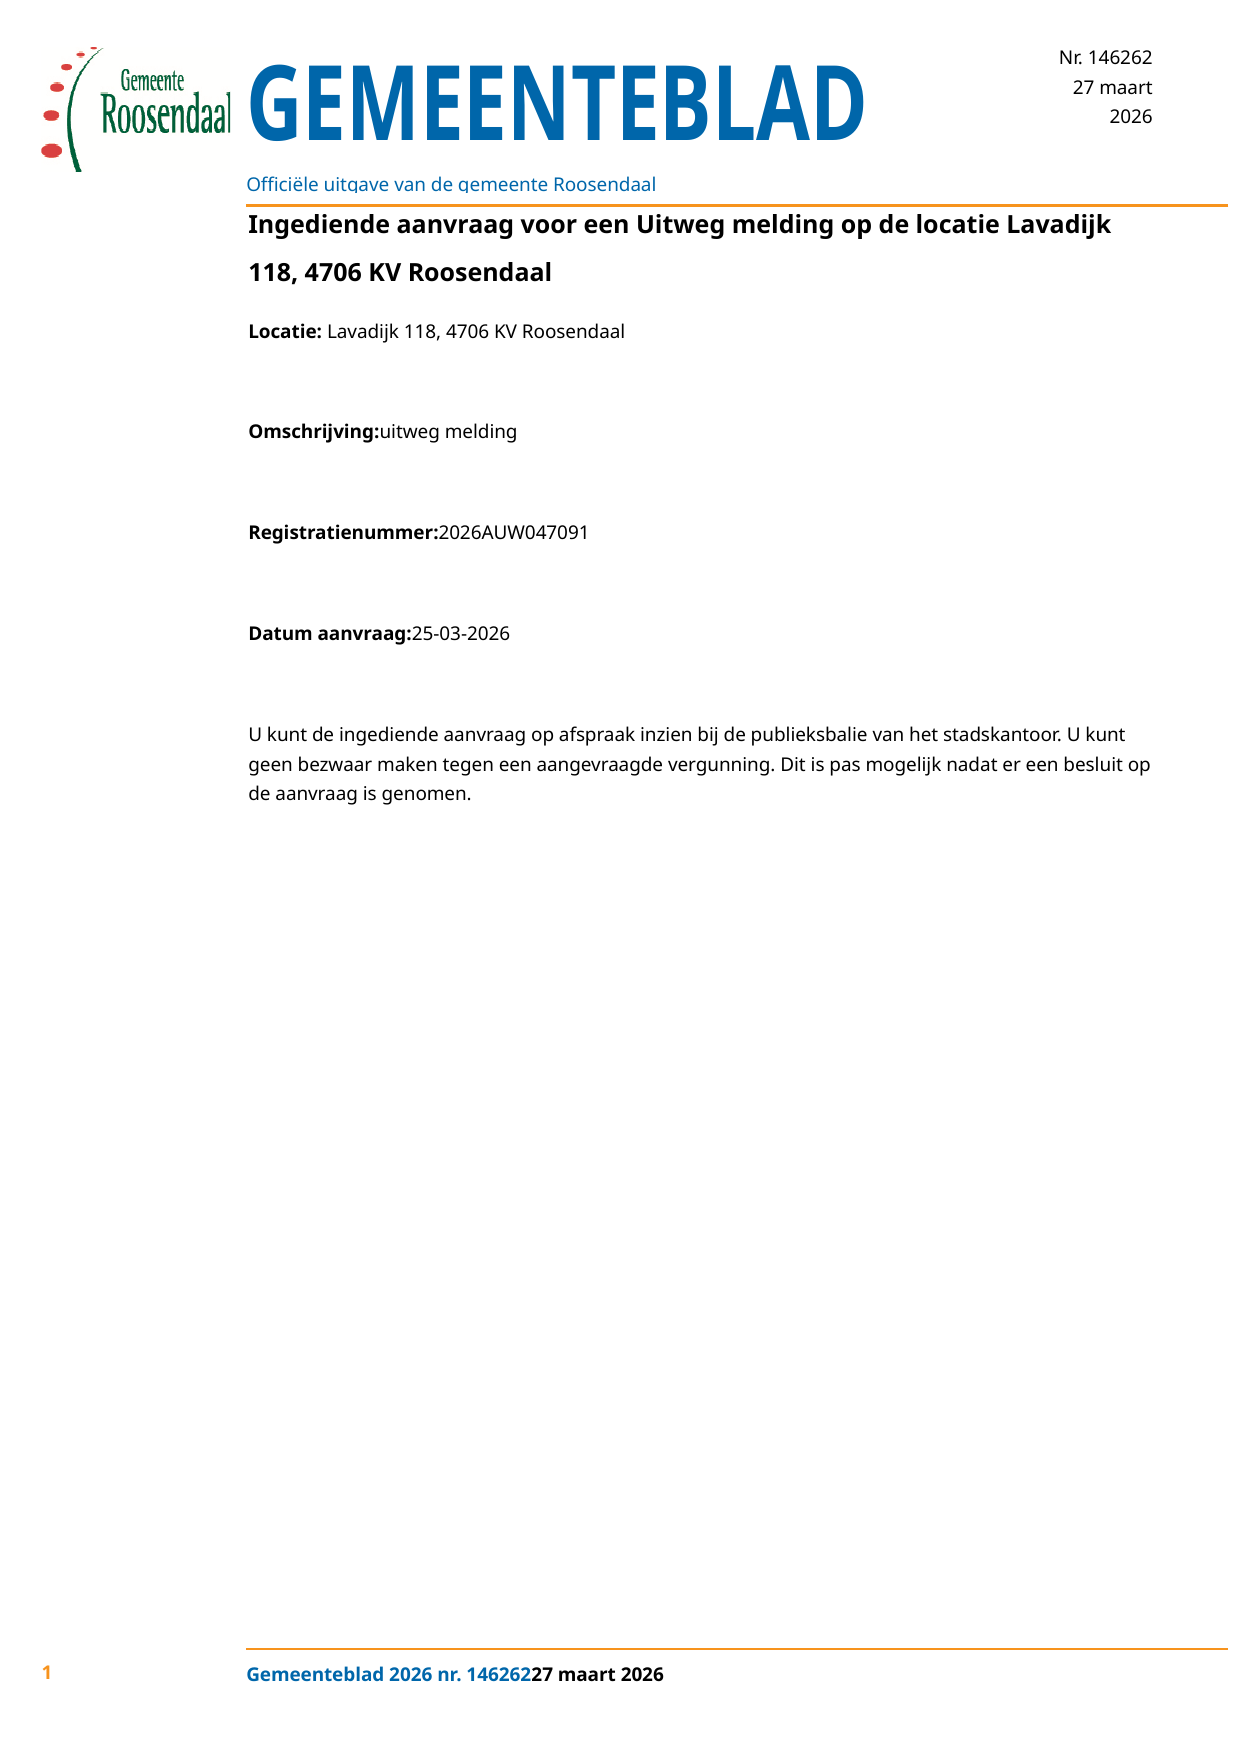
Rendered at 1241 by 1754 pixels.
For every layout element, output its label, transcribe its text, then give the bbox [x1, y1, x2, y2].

text Datum aanvraag:25-03-2026 [248, 620, 1152, 646]
text Locatie: Lavadijk 118, 4706 KV Roosendaal [248, 318, 1152, 344]
text Omschrijving:uitweg melding [248, 419, 1152, 444]
text Registratienummer:2026AUW047091 [248, 519, 1152, 545]
text U kunt de ingediende aanvraag op afspraak inzien bij de publieksbalie van het stadskantoor. U kunt geen bezwaar maken tegen een aangevraagde vergunning. Dit is pas mogelijk nadat er een besluit op de aanvraag is genomen. [248, 721, 1152, 806]
picture [41, 47, 231, 172]
text Ingediende aanvraag voor een Uitweg melding op de locatie Lavadijk 118, 4706 KV Roosendaal [248, 207, 1152, 288]
